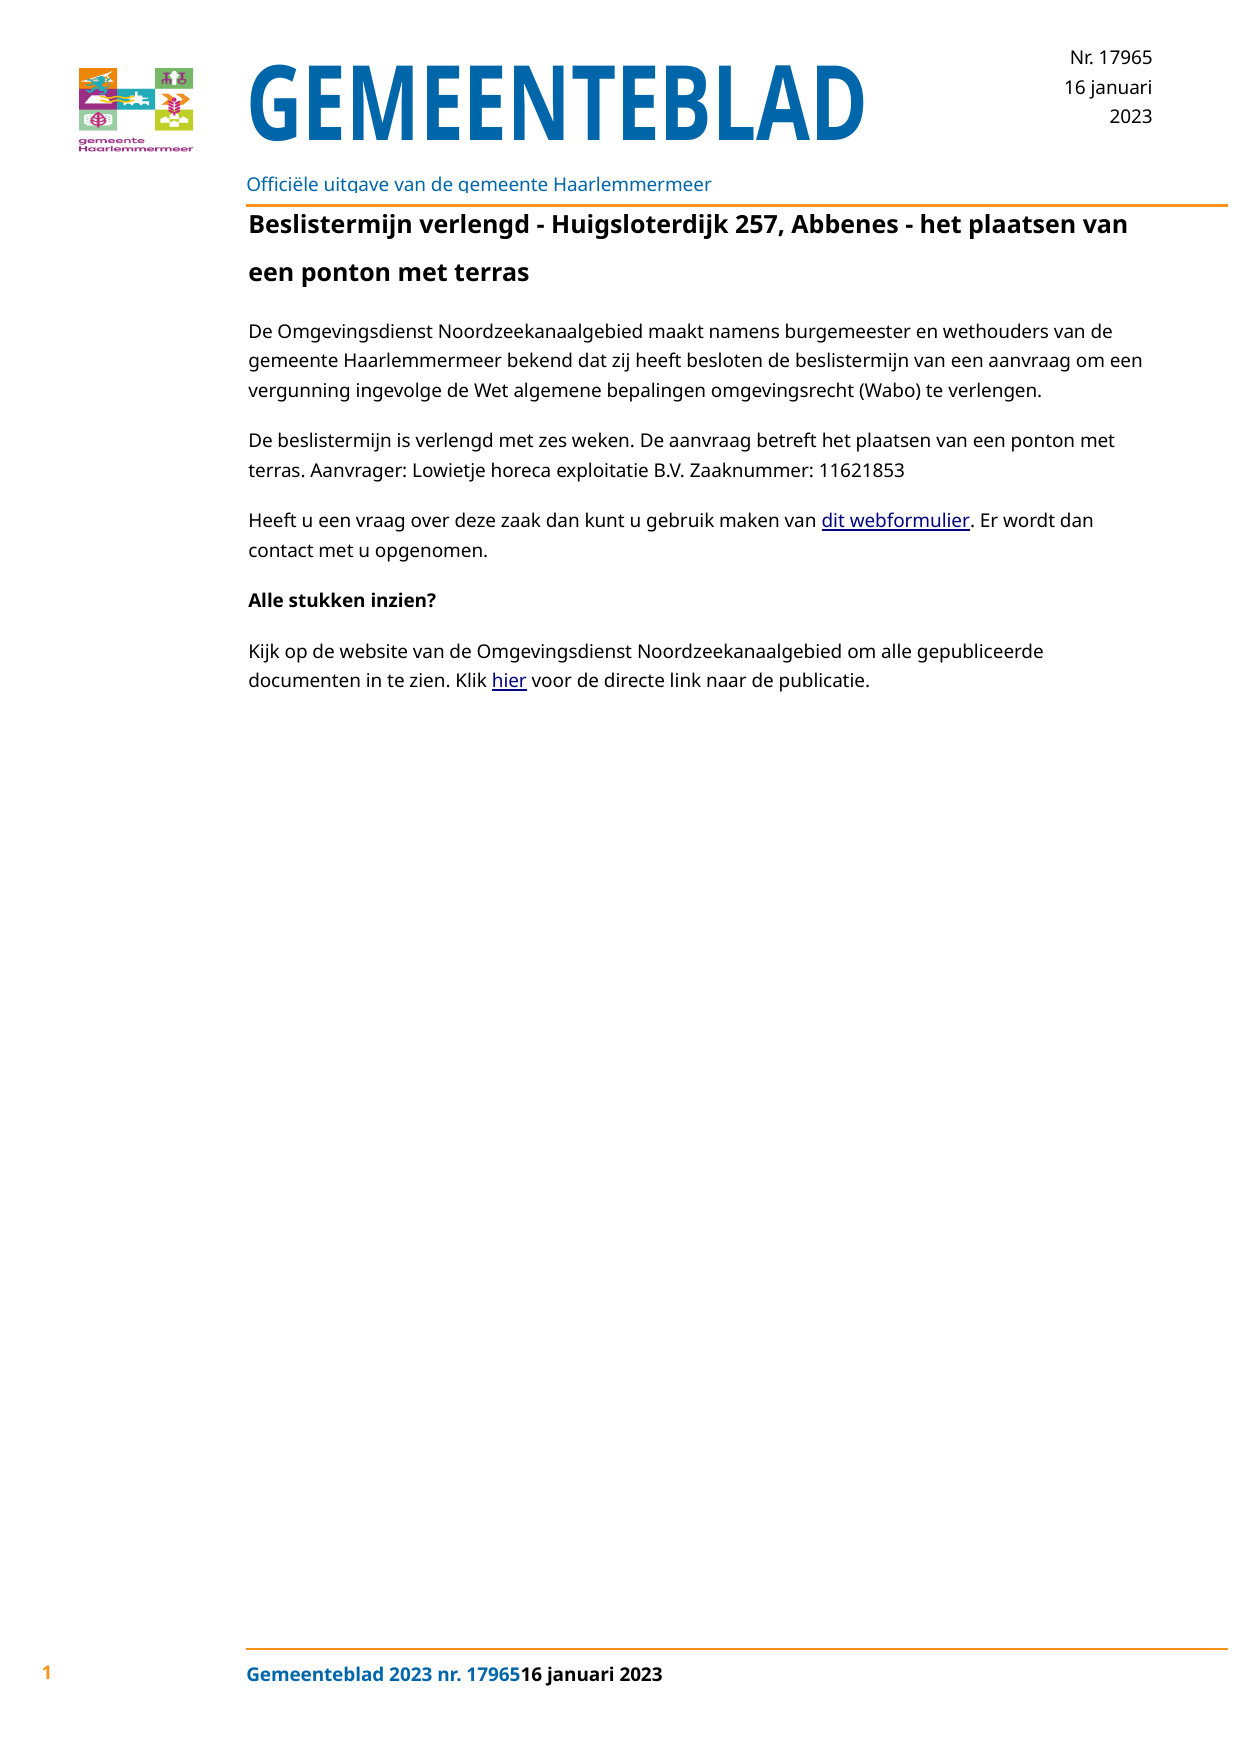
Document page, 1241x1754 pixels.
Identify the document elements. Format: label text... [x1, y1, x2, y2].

text Alle stukken inzien? [248, 587, 1152, 613]
picture [41, 47, 231, 172]
text Kijk op de website van de Omgevingsdienst Noordzeekanaalgebied om alle gepubliceerde documenten in te zien. Klik hier voor de directe link naar de publicatie. [248, 638, 1152, 693]
text Heeft u een vraag over deze zaak dan kunt u gebruik maken van dit webformulier. Er wordt dan contact met u opgenomen. [248, 507, 1152, 563]
text De Omgevingsdienst Noordzeekanaalgebied maakt namens burgemeester en wethouders van de gemeente Haarlemmermeer bekend dat zij heeft besloten de beslistermijn van een aanvraag om een vergunning ingevolge de Wet algemene bepalingen omgevingsrecht (Wabo) te verlengen. [248, 318, 1152, 403]
text Beslistermijn verlengd - Huigsloterdijk 257, Abbenes - het plaatsen van een ponton met terras [248, 207, 1152, 288]
text De beslistermijn is verlengd met zes weken. De aanvraag betreft het plaatsen van een ponton met terras. Aanvrager: Lowietje horeca exploitatie B.V. Zaaknummer: 11621853 [248, 427, 1152, 483]
